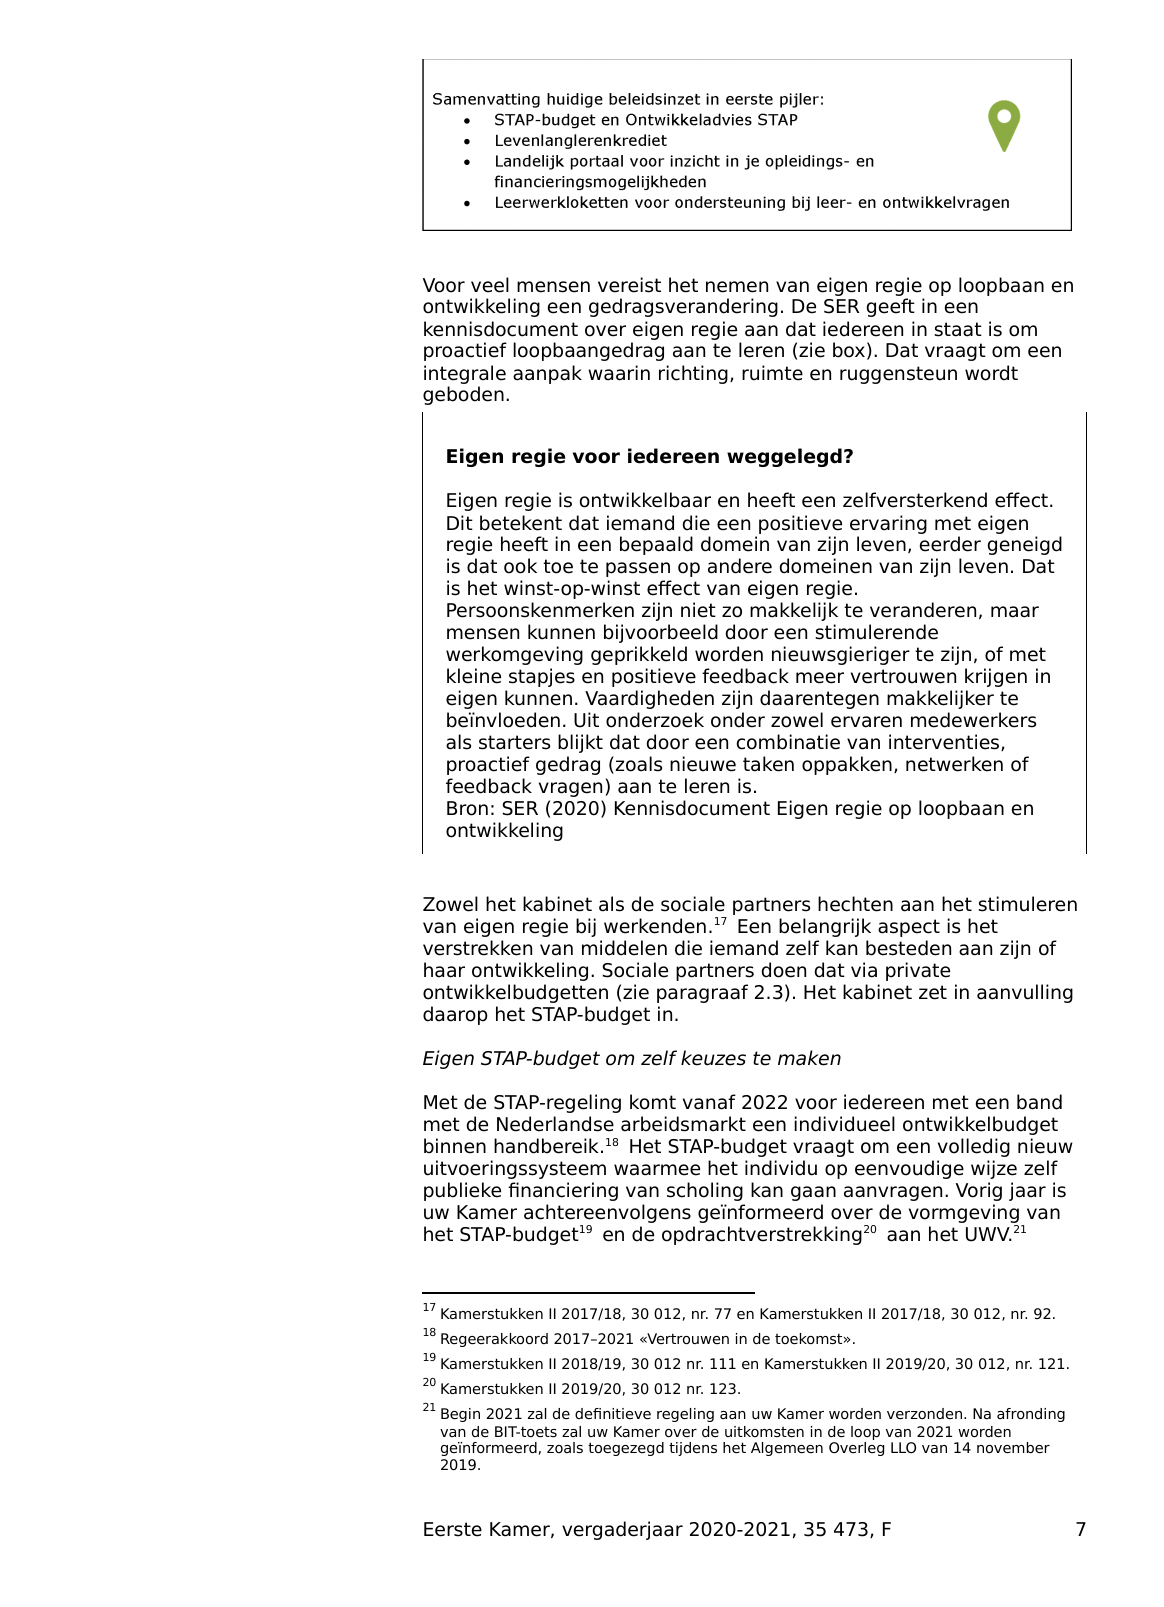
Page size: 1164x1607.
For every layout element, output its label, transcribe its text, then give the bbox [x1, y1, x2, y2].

text Met de STAP-regeling komt vanaf 2022 voor iedereen met een band met de Nederlandse arbeidsmarkt een individueel ontwikkelbudget binnen handbereik. Het STAP-budget vraagt om een volledig nieuw uitvoeringssysteem waarmee het individu op eenvoudige wijze zelf publieke financiering van scholing kan gaan aanvragen. Vorig jaar is uw Kamer achtereenvolgens geïnformeerd over de vormgeving van het STAP-budget en de opdrachtverstrekking aan het UWV. [422, 1092, 1087, 1246]
text Kamerstukken II 2018/19, 30 012 nr. 111 en Kamerstukken II 2019/20, 30 012, nr. 121. [422, 1352, 1087, 1374]
picture [422, 59, 1072, 231]
text Zowel het kabinet als de sociale partners hechten aan het stimuleren van eigen regie bij werkenden. Een belangrijk aspect is het verstrekken van middelen die iemand zelf kan besteden aan zijn of haar ontwikkeling. Sociale partners doen dat via private ontwikkelbudgetten (zie paragraaf 2.3). Het kabinet zet in aanvulling daarop het STAP-budget in. [422, 894, 1087, 1026]
text Voor veel mensen vereist het nemen van eigen regie op loopbaan en ontwikkeling een gedragsverandering. De SER geeft in een kennisdocument over eigen regie aan dat iedereen in staat is om proactief loopbaangedrag aan te leren (zie box). Dat vraagt om een integrale aanpak waarin richting, ruimte en ruggensteun wordt geboden. [422, 274, 1087, 406]
text Begin 2021 zal de definitieve regeling aan uw Kamer worden verzonden. Na afronding van de BIT-toets zal uw Kamer over de uitkomsten in de loop van 2021 worden geïnformeerd, zoals toegezegd tijdens het Algemeen Overleg LLO van 14 november 2019. [422, 1402, 1087, 1474]
text Regeerakkoord 2017–2021 «Vertrouwen in de toekomst». [422, 1327, 1087, 1349]
subtitle Eigen STAP-budget om zelf keuzes te maken [422, 1048, 1087, 1070]
text Kamerstukken II 2019/20, 30 012 nr. 123. [422, 1377, 1087, 1399]
text Kamerstukken II 2017/18, 30 012, nr. 77 en Kamerstukken II 2017/18, 30 012, nr. 92. [422, 1302, 1087, 1324]
table_header Eigen regie voor iedereen weggelegd? Eigen regie is ontwikkelbaar en heeft een zelfversterkend effect. Dit betekent dat iemand die een positieve ervaring met eigen regie heeft in een bepaald domein van zijn leven, eerder geneigd is dat ook toe te passen op andere domeinen van zijn leven. Dat is het winst-op-winst effect van eigen regie. Persoonskenmerken zijn niet zo makkelijk te veranderen, maar mensen kunnen bijvoorbeeld door een stimulerende werkomgeving geprikkeld worden nieuwsgieriger te zijn, of met kleine stapjes en positieve feedback meer vertrouwen krijgen in eigen kunnen. Vaardigheden zijn daarentegen makkelijker te beïnvloeden. Uit onderzoek onder zowel ervaren medewerkers als starters blijkt dat door een combinatie van interventies, proactief gedrag (zoals nieuwe taken oppakken, netwerken of feedback vragen) aan te leren is. Bron: SER (2020) Kennisdocument Eigen regie op loopbaan en ontwikkeling [423, 412, 1086, 854]
